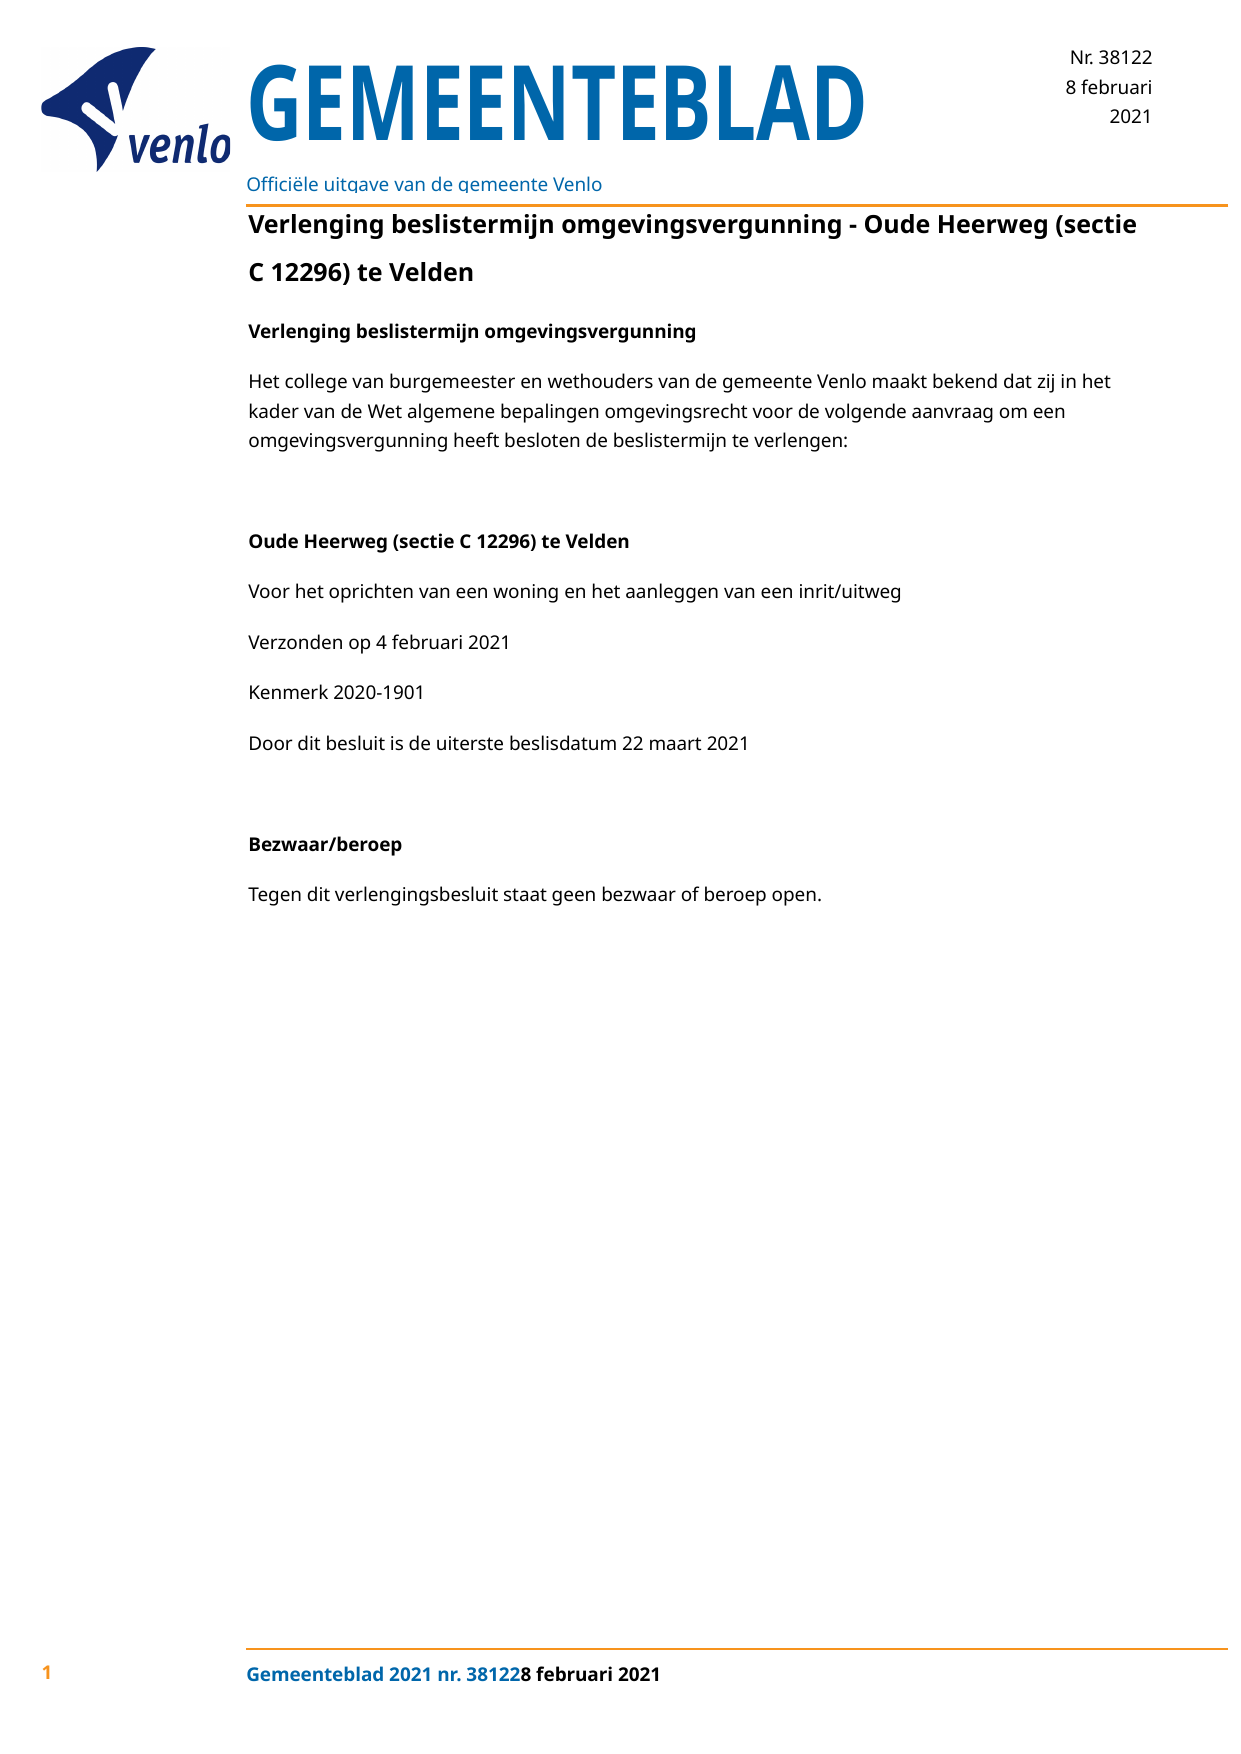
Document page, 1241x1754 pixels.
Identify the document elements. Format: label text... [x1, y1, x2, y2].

text Tegen dit verlengingsbesluit staat geen bezwaar of beroep open. [248, 881, 1152, 907]
text Verzonden op 4 februari 2021 [248, 629, 1152, 655]
text Verlenging beslistermijn omgevingsvergunning [248, 318, 1152, 344]
text Het college van burgemeester en wethouders van de gemeente Venlo maakt bekend dat zij in het kader van de Wet algemene bepalingen omgevingsrecht voor de volgende aanvraag om een omgevingsvergunning heeft besloten de beslistermijn te verlengen: [248, 368, 1152, 453]
picture [41, 47, 231, 172]
text Voor het oprichten van een woning en het aanleggen van een inrit/uitweg [248, 579, 1152, 604]
text Verlenging beslistermijn omgevingsvergunning - Oude Heerweg (sectie C 12296) te Velden [248, 207, 1152, 288]
text Oude Heerweg (sectie C 12296) te Velden [248, 528, 1152, 554]
text Kenmerk 2020-1901 [248, 679, 1152, 705]
text Bezwaar/beroep [248, 831, 1152, 857]
text Door dit besluit is de uiterste beslisdatum 22 maart 2021 [248, 730, 1152, 756]
